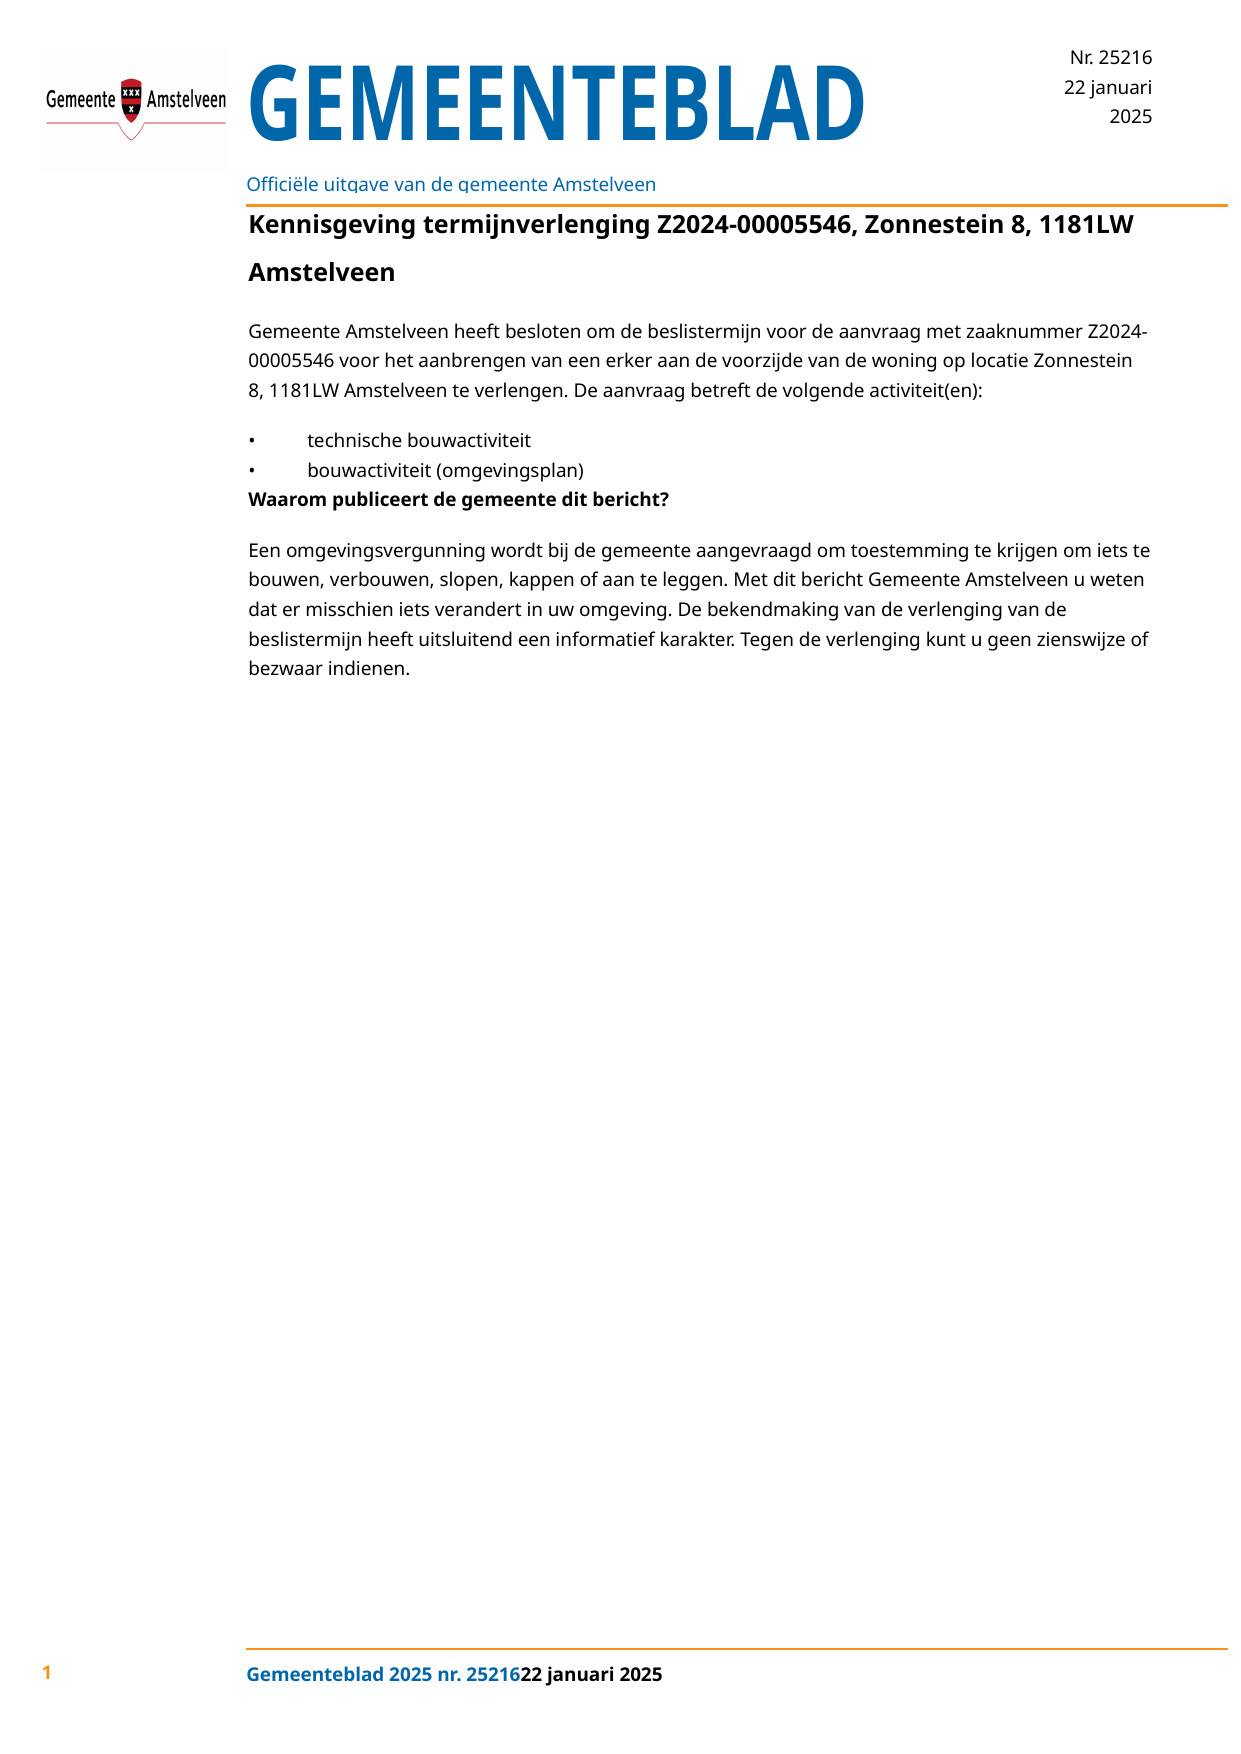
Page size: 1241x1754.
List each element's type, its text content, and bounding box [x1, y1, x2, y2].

list technische bouwactiviteit [248, 427, 1152, 453]
text Een omgevingsvergunning wordt bij de gemeente aangevraagd om toestemming te krijgen om iets te bouwen, verbouwen, slopen, kappen of aan te leggen. Met dit bericht Gemeente Amstelveen u weten dat er misschien iets verandert in uw omgeving. De bekendmaking van de verlenging van de beslistermijn heeft uitsluitend een informatief karakter. Tegen de verlenging kunt u geen zienswijze of bezwaar indienen. [248, 537, 1152, 681]
text Gemeente Amstelveen heeft besloten om de beslistermijn voor de aanvraag met zaaknummer Z2024-00005546 voor het aanbrengen van een erker aan de voorzijde van de woning op locatie Zonnestein 8, 1181LW Amstelveen te verlengen. De aanvraag betreft de volgende activiteit(en): [248, 318, 1152, 403]
list bouwactiviteit (omgevingsplan) [248, 457, 1152, 483]
picture [41, 47, 231, 172]
text Kennisgeving termijnverlenging Z2024-00005546, Zonnestein 8, 1181LW Amstelveen [248, 207, 1152, 288]
text Waarom publiceert de gemeente dit bericht? [248, 487, 1152, 512]
